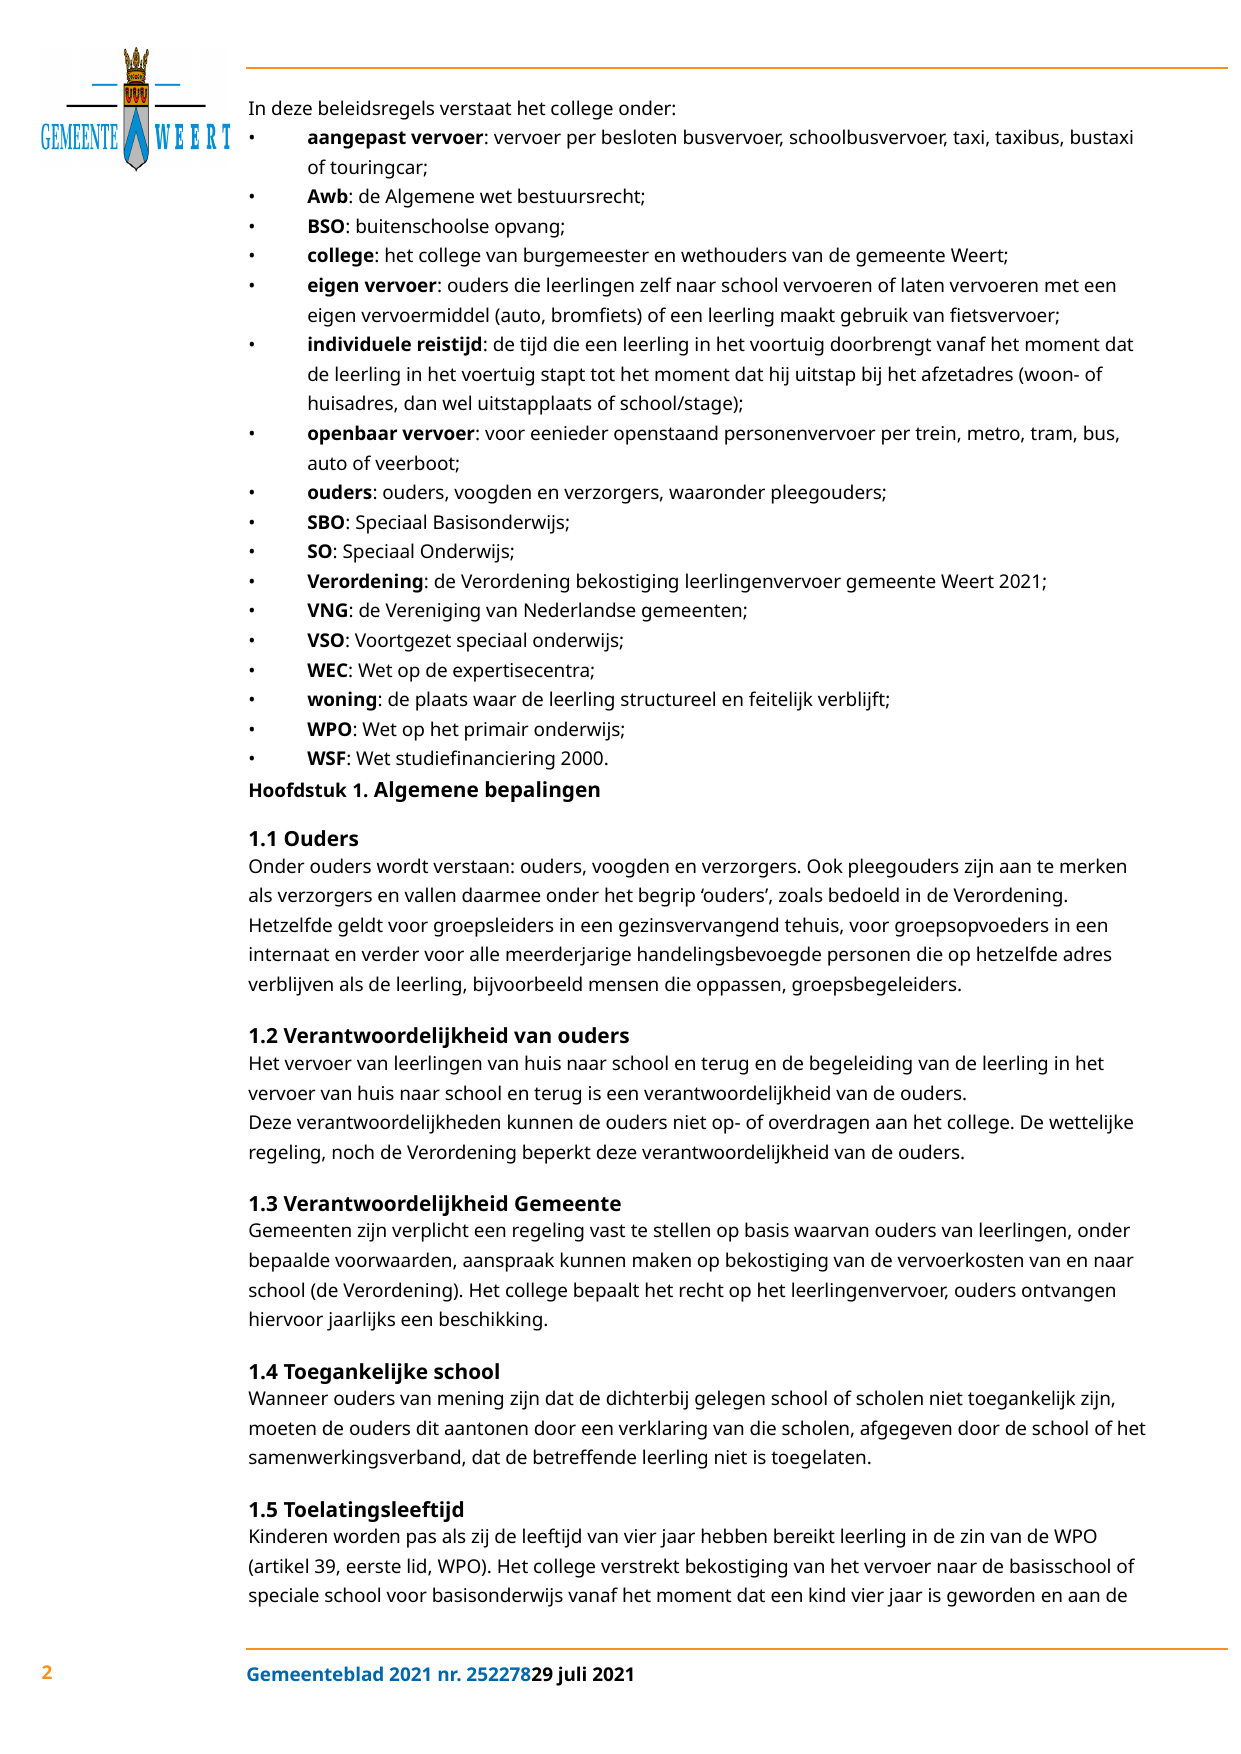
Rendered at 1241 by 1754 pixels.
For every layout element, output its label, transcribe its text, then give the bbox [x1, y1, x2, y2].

text Gemeenten zijn verplicht een regeling vast te stellen op basis waarvan ouders van leerlingen, onder bepaalde voorwaarden, aanspraak kunnen maken op bekostiging van de vervoerkosten van en naar school (de Verordening). Het college bepaalt het recht op het leerlingenvervoer, ouders ontvangen hiervoor jaarlijks een beschikking. [248, 1218, 1152, 1332]
text In deze beleidsregels verstaat het college onder: [248, 95, 1152, 121]
list Verordening: de Verordening bekostiging leerlingenvervoer gemeente Weert 2021; [248, 568, 1152, 594]
text Hoofdstuk 1. Algemene bepalingen [248, 775, 1152, 804]
text 1.4 Toegankelijke school [248, 1357, 1152, 1385]
text Het vervoer van leerlingen van huis naar school en terug en de begeleiding van de leerling in het vervoer van huis naar school en terug is een verantwoordelijkheid van de ouders. [248, 1050, 1152, 1105]
list college: het college van burgemeester en wethouders van de gemeente Weert; [248, 243, 1152, 268]
picture [41, 47, 231, 172]
list individuele reistijd: de tijd die een leerling in het voortuig doorbrengt vanaf het moment dat de leerling in het voertuig stapt tot het moment dat hij uitstap bij het afzetadres (woon- of huisadres, dan wel uitstapplaats of school/stage); [248, 331, 1152, 416]
text 1.2 Verantwoordelijkheid van ouders [248, 1022, 1152, 1050]
list SBO: Speciaal Basisonderwijs; [248, 509, 1152, 535]
list openbaar vervoer: voor eenieder openstaand personenvervoer per trein, metro, tram, bus, auto of veerboot; [248, 420, 1152, 476]
list WEC: Wet op de expertisecentra; [248, 657, 1152, 683]
list aangepast vervoer: vervoer per besloten busvervoer, schoolbusvervoer, taxi, taxibus, bustaxi of touringcar; [248, 124, 1152, 180]
text Deze verantwoordelijkheden kunnen de ouders niet op- of overdragen aan het college. De wettelijke regeling, noch de Verordening beperkt deze verantwoordelijkheid van de ouders. [248, 1109, 1152, 1164]
text Wanneer ouders van mening zijn dat de dichterbij gelegen school of scholen niet toegankelijk zijn, moeten de ouders dit aantonen door een verklaring van die scholen, afgegeven door de school of het samenwerkingsverband, dat de betreffende leerling niet is toegelaten. [248, 1385, 1152, 1470]
text 1.3 Verantwoordelijkheid Gemeente [248, 1189, 1152, 1218]
text 1.1 Ouders [248, 824, 1152, 853]
list BSO: buitenschoolse opvang; [248, 213, 1152, 239]
list Awb: de Algemene wet bestuursrecht; [248, 183, 1152, 209]
list VNG: de Vereniging van Nederlandse gemeenten; [248, 598, 1152, 623]
list WPO: Wet op het primair onderwijs; [248, 716, 1152, 742]
list SO: Speciaal Onderwijs; [248, 538, 1152, 564]
text Kinderen worden pas als zij de leeftijd van vier jaar hebben bereikt leerling in de zin van de WPO (artikel 39, eerste lid, WPO). Het college verstrekt bekostiging van het vervoer naar de basisschool of speciale school voor basisonderwijs vanaf het moment dat een kind vier jaar is geworden en aan de [248, 1523, 1152, 1608]
text Onder ouders wordt verstaan: ouders, voogden en verzorgers. Ook pleegouders zijn aan te merken als verzorgers en vallen daarmee onder het begrip ‘ouders’, zoals bedoeld in de Verordening. Hetzelfde geldt voor groepsleiders in een gezinsvervangend tehuis, voor groepsopvoeders in een internaat en verder voor alle meerderjarige handelingsbevoegde personen die op hetzelfde adres verblijven als de leerling, bijvoorbeeld mensen die oppassen, groepsbegeleiders. [248, 853, 1152, 997]
list eigen vervoer: ouders die leerlingen zelf naar school vervoeren of laten vervoeren met een eigen vervoermiddel (auto, bromfiets) of een leerling maakt gebruik van fietsvervoer; [248, 272, 1152, 328]
list ouders: ouders, voogden en verzorgers, waaronder pleegouders; [248, 479, 1152, 505]
list VSO: Voortgezet speciaal onderwijs; [248, 627, 1152, 653]
list woning: de plaats waar de leerling structureel en feitelijk verblijft; [248, 686, 1152, 712]
list WSF: Wet studiefinanciering 2000. [248, 746, 1152, 771]
text 1.5 Toelatingsleeftijd [248, 1495, 1152, 1523]
